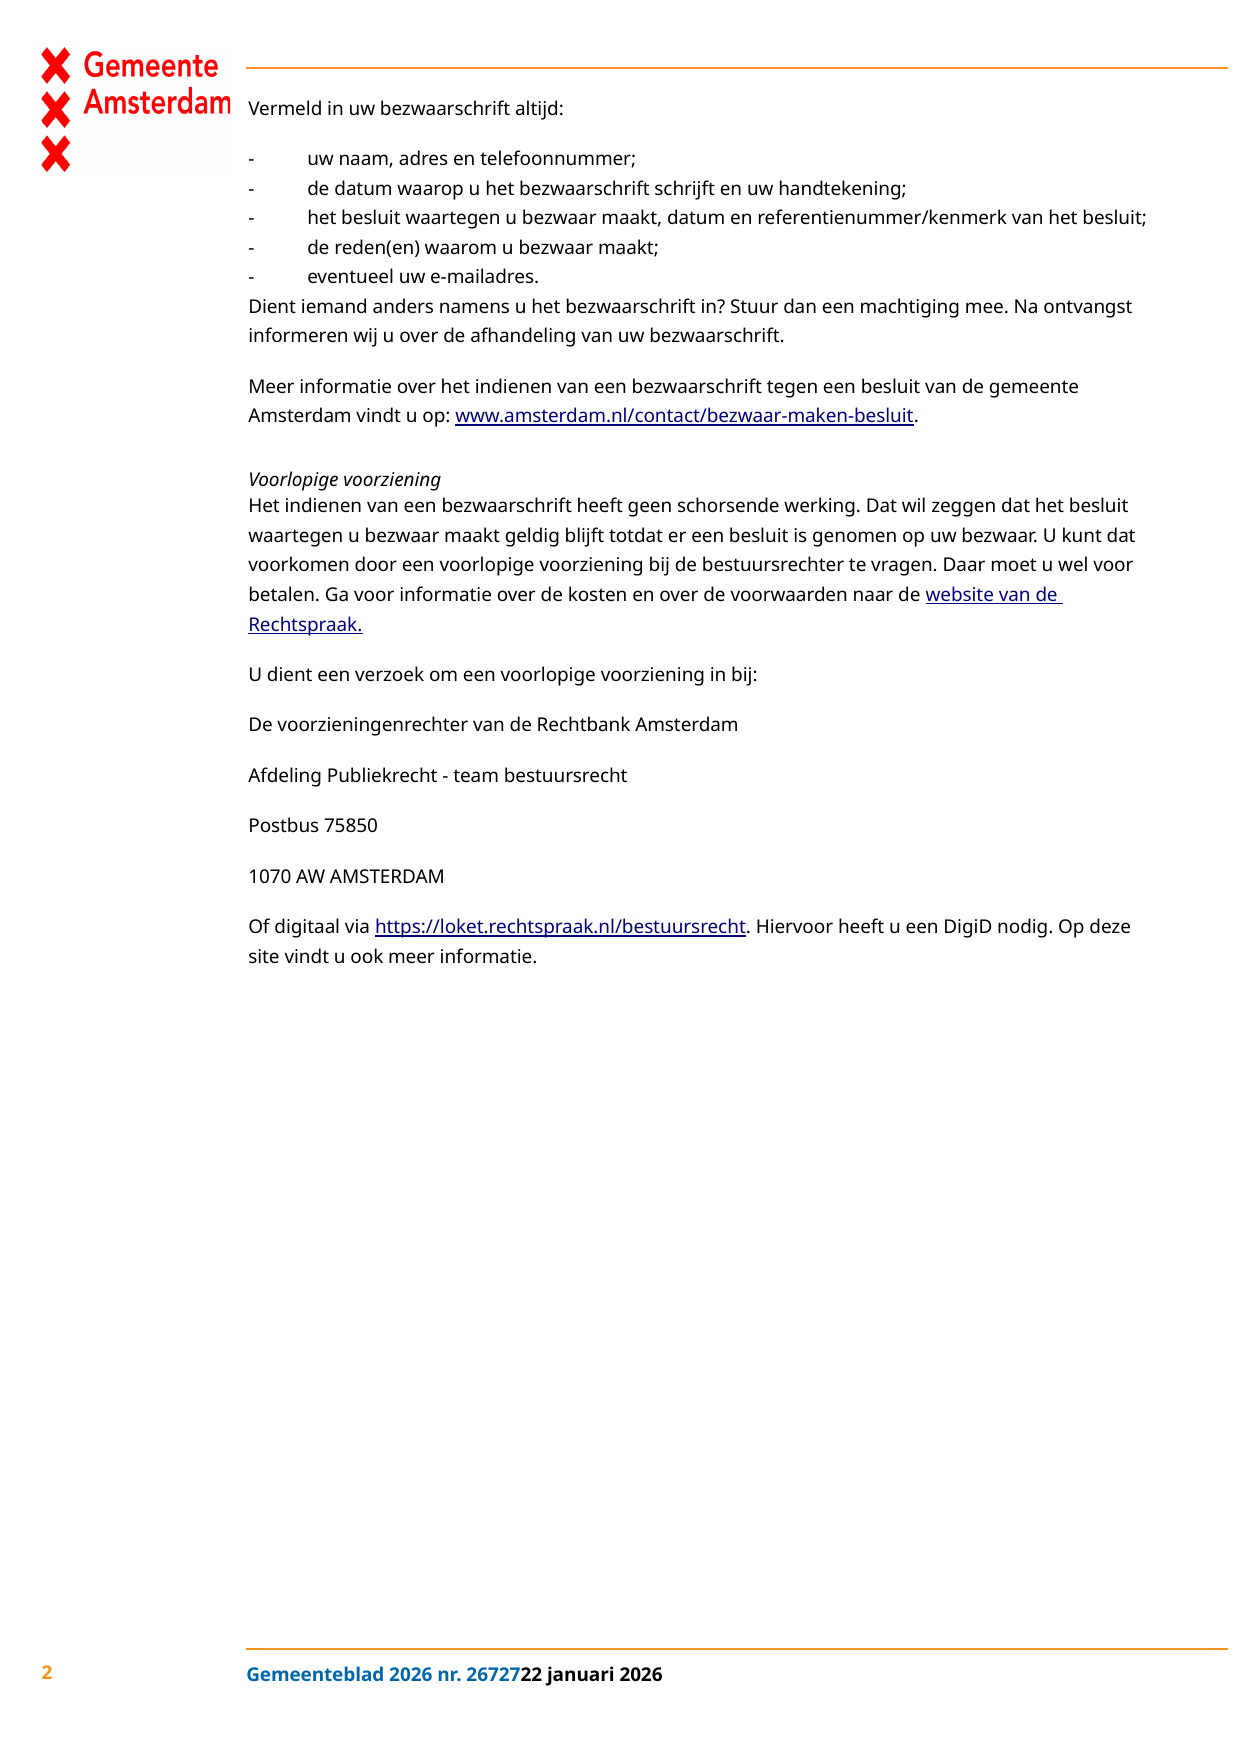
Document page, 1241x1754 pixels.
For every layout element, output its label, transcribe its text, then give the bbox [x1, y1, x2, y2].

text Meer informatie over het indienen van een bezwaarschrift tegen een besluit van de gemeente Amsterdam vindt u op: www.amsterdam.nl/contact/bezwaar-maken-besluit. [248, 373, 1152, 428]
text Postbus 75850 [248, 812, 1152, 838]
list eventueel uw e-mailadres. [248, 263, 1152, 289]
list het besluit waartegen u bezwaar maakt, datum en referentienummer/kenmerk van het besluit; [248, 204, 1152, 230]
text De voorzieningenrechter van de Rechtbank Amsterdam [248, 712, 1152, 737]
list de reden(en) waarom u bezwaar maakt; [248, 234, 1152, 260]
text Afdeling Publiekrecht - team bestuursrecht [248, 762, 1152, 788]
picture [41, 47, 231, 172]
text Dient iemand anders namens u het bezwaarschrift in? Stuur dan een machtiging mee. Na ontvangst informeren wij u over de afhandeling van uw bezwaarschrift. [248, 293, 1152, 348]
list de datum waarop u het bezwaarschrift schrijft en uw handtekening; [248, 175, 1152, 201]
text Het indienen van een bezwaarschrift heeft geen schorsende werking. Dat wil zeggen dat het besluit waartegen u bezwaar maakt geldig blijft totdat er een besluit is genomen op uw bezwaar. U kunt dat voorkomen door een voorlopige voorziening bij de bestuursrechter te vragen. Daar moet u wel voor betalen. Ga voor informatie over de kosten en over de voorwaarden naar de website van de Rechtspraak. [248, 492, 1152, 636]
text U dient een verzoek om een voorlopige voorziening in bij: [248, 661, 1152, 687]
list uw naam, adres en telefoonnummer; [248, 145, 1152, 171]
text Voorlopige voorziening [248, 467, 1152, 492]
text Vermeld in uw bezwaarschrift altijd: [248, 95, 1152, 121]
text Of digitaal via https://loket.rechtspraak.nl/bestuursrecht. Hiervoor heeft u een DigiD nodig. Op deze site vindt u ook meer informatie. [248, 913, 1152, 968]
text 1070 AW AMSTERDAM [248, 863, 1152, 888]
